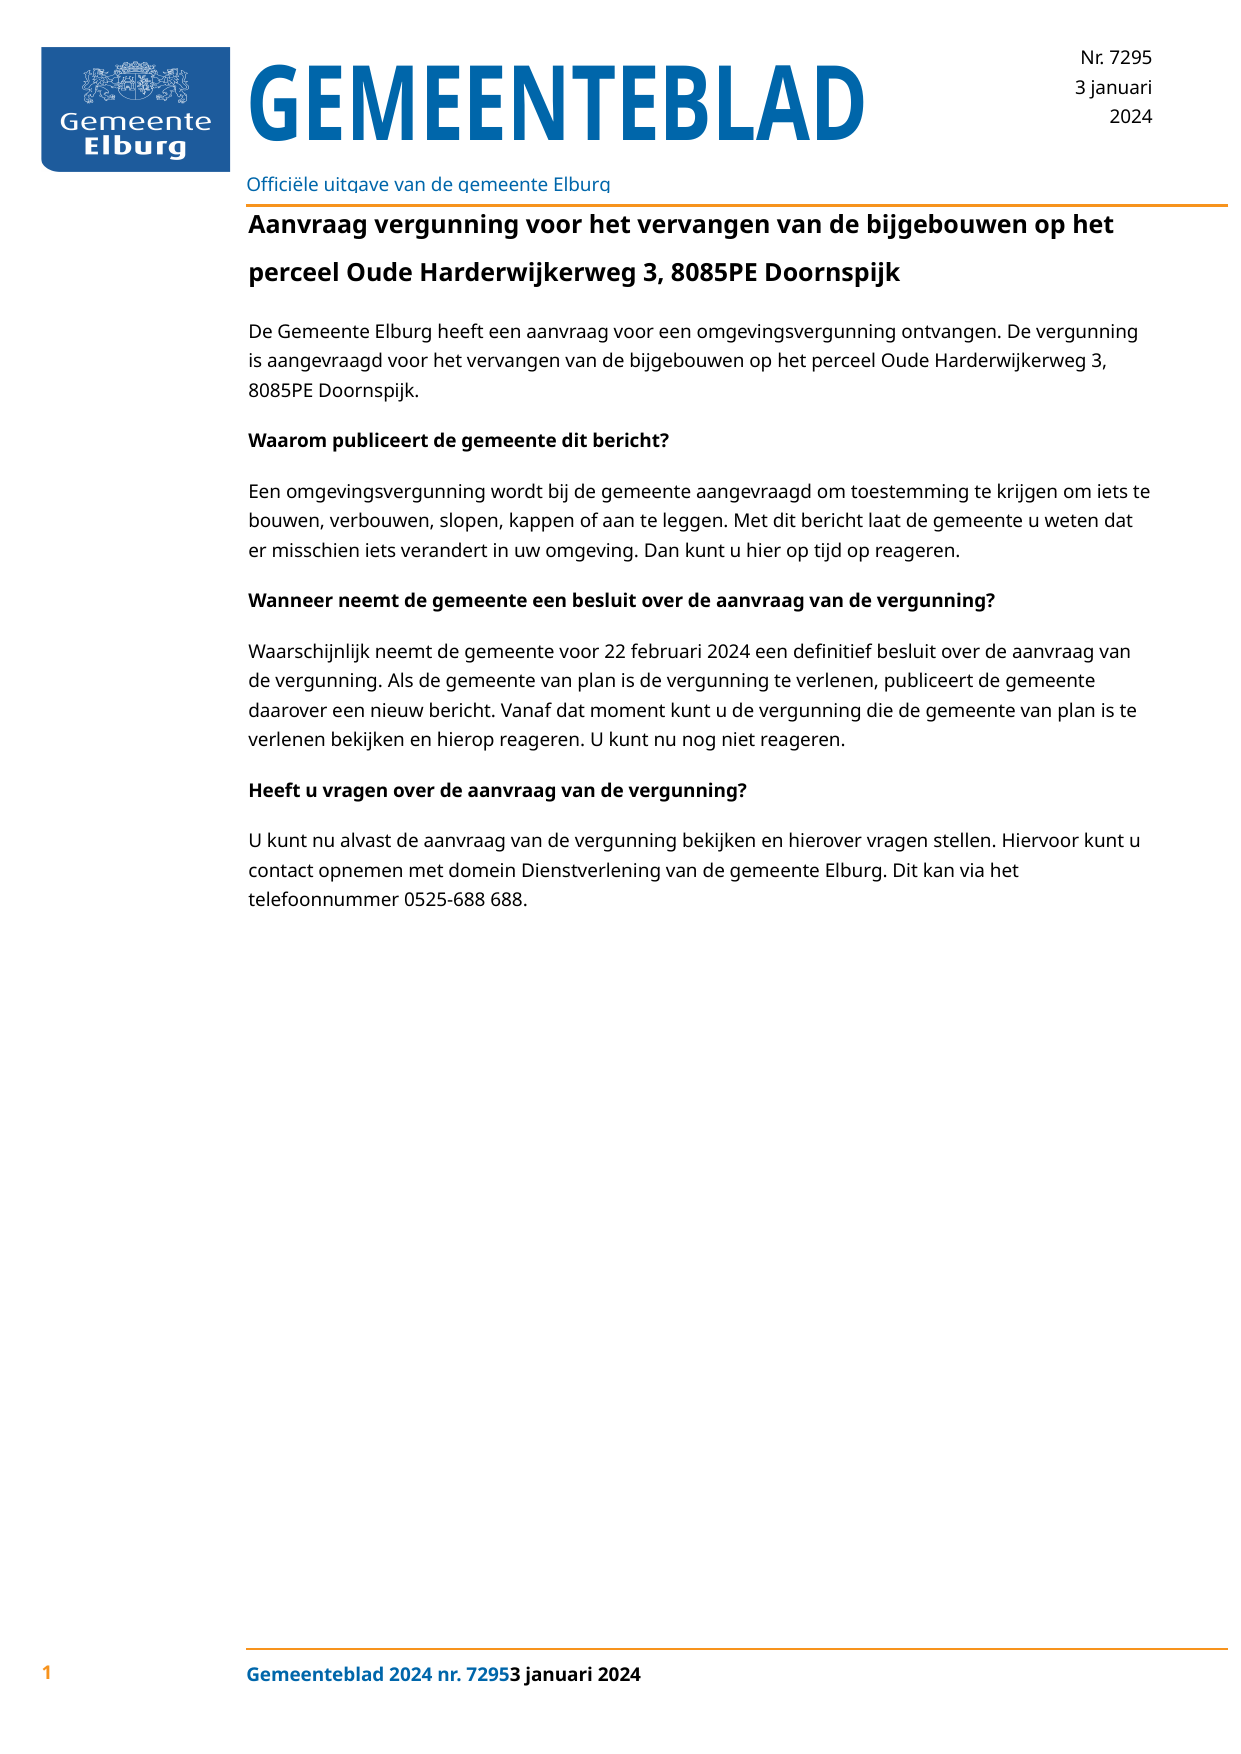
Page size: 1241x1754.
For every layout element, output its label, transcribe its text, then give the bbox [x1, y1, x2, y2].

text Aanvraag vergunning voor het vervangen van de bijgebouwen op het perceel Oude Harderwijkerweg 3, 8085PE Doornspijk [248, 207, 1152, 288]
text De Gemeente Elburg heeft een aanvraag voor een omgevingsvergunning ontvangen. De vergunning is aangevraagd voor het vervangen van de bijgebouwen op het perceel Oude Harderwijkerweg 3, 8085PE Doornspijk. [248, 318, 1152, 403]
picture [41, 47, 231, 172]
text Waarschijnlijk neemt de gemeente voor 22 februari 2024 een definitief besluit over de aanvraag van de vergunning. Als de gemeente van plan is de vergunning te verlenen, publiceert de gemeente daarover een nieuw bericht. Vanaf dat moment kunt u de vergunning die de gemeente van plan is te verlenen bekijken en hierop reageren. U kunt nu nog niet reageren. [248, 638, 1152, 752]
text Waarom publiceert de gemeente dit bericht? [248, 427, 1152, 453]
text Heeft u vragen over de aanvraag van de vergunning? [248, 777, 1152, 803]
text U kunt nu alvast de aanvraag van de vergunning bekijken en hierover vragen stellen. Hiervoor kunt u contact opnemen met domein Dienstverlening van de gemeente Elburg. Dit kan via het telefoonnummer 0525-688 688. [248, 827, 1152, 912]
text Een omgevingsvergunning wordt bij de gemeente aangevraagd om toestemming te krijgen om iets te bouwen, verbouwen, slopen, kappen of aan te leggen. Met dit bericht laat de gemeente u weten dat er misschien iets verandert in uw omgeving. Dan kunt u hier op tijd op reageren. [248, 478, 1152, 563]
text Wanneer neemt de gemeente een besluit over de aanvraag van de vergunning? [248, 587, 1152, 613]
